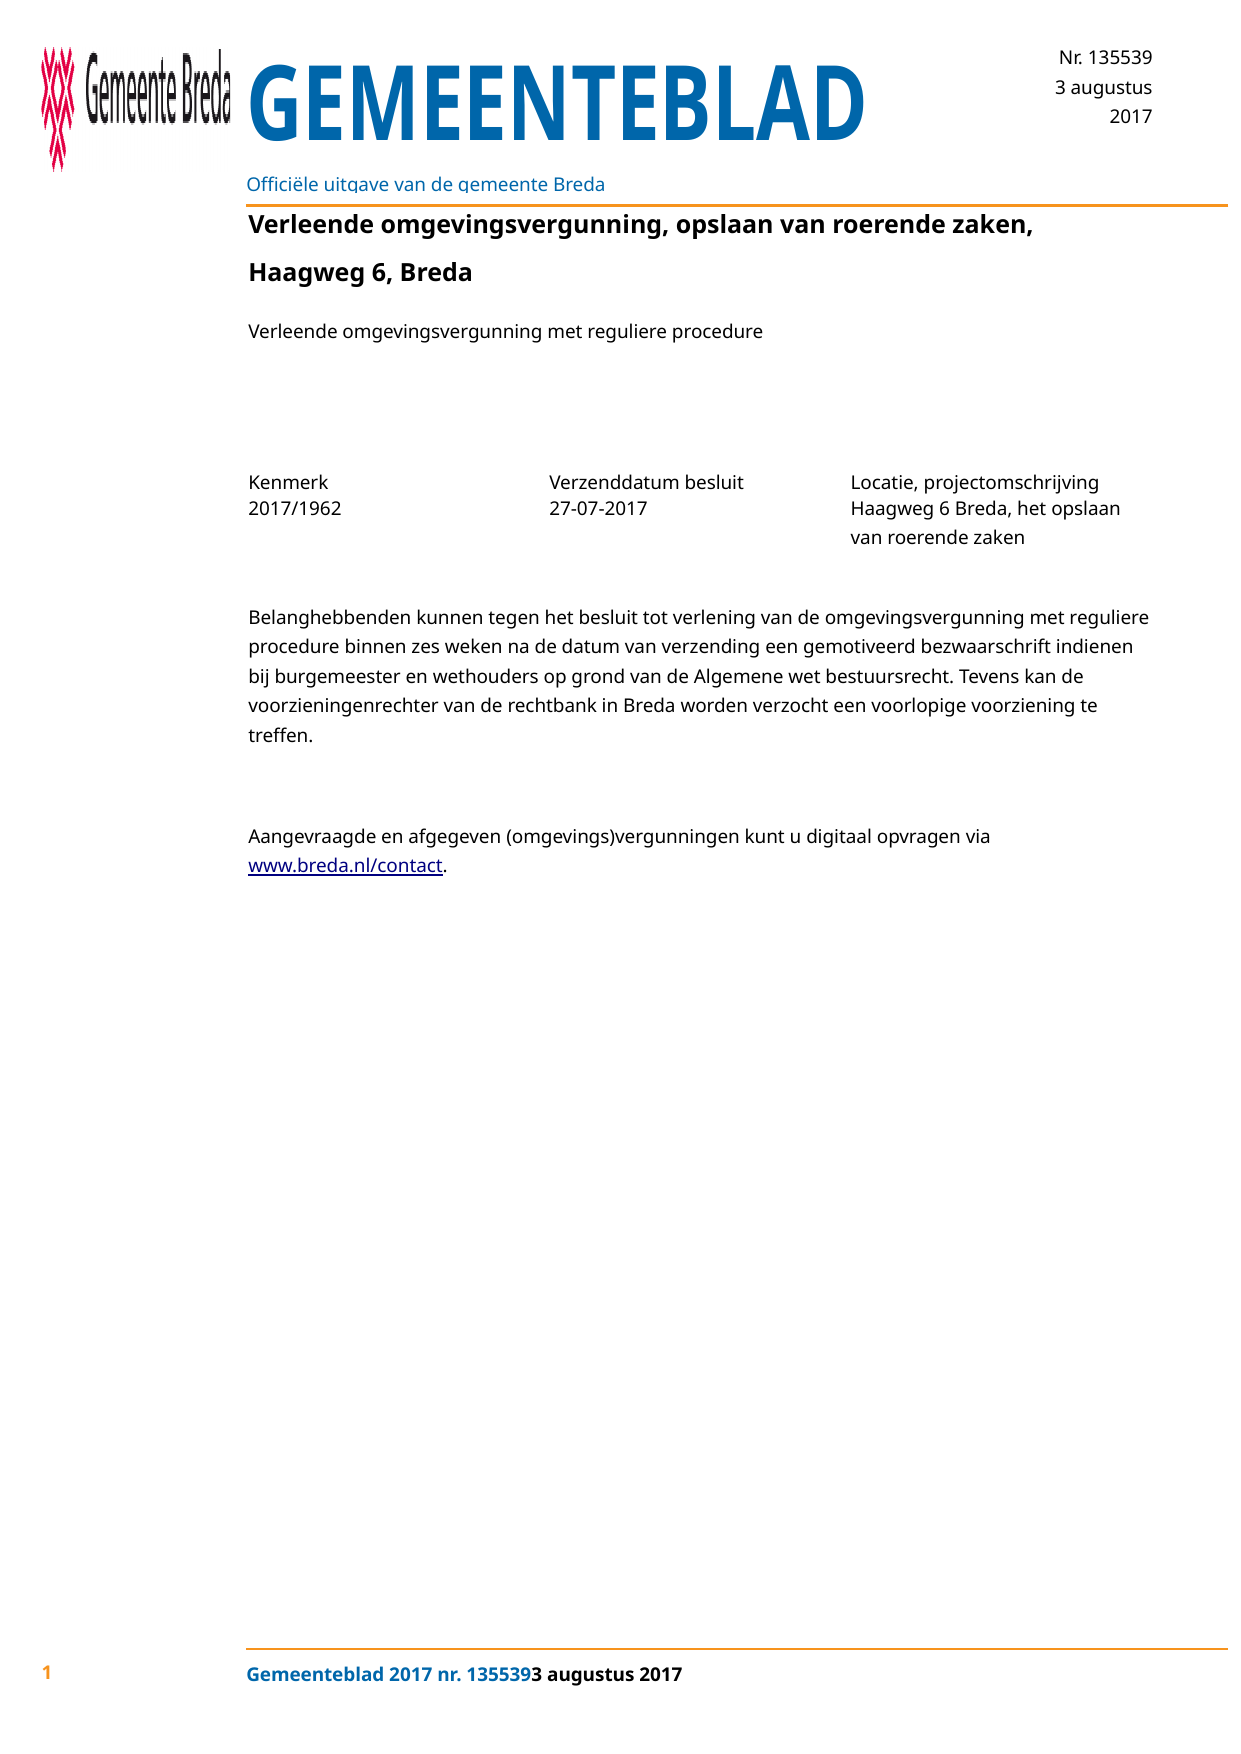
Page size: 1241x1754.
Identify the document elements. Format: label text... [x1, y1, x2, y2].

text Verleende omgevingsvergunning met reguliere procedure [248, 318, 1152, 344]
table_cell 27-07-2017 [549, 495, 850, 550]
text Aangevraagde en afgegeven (omgevings)vergunningen kunt u digitaal opvragen via www.breda.nl/contact. [248, 823, 1152, 878]
text Verleende omgevingsvergunning, opslaan van roerende zaken, Haagweg 6, Breda [248, 207, 1152, 288]
table_header Locatie, projectomschrijving [850, 469, 1152, 495]
table_cell Haagweg 6 Breda, het opslaan van roerende zaken [850, 495, 1152, 550]
table_cell 2017/1962 [248, 495, 549, 550]
text Belanghebbenden kunnen tegen het besluit tot verlening van de omgevingsvergunning met reguliere procedure binnen zes weken na de datum van verzending een gemotiveerd bezwaarschrift indienen bij burgemeester en wethouders op grond van de Algemene wet bestuursrecht. Tevens kan de voorzieningenrechter van de rechtbank in Breda worden verzocht een voorlopige voorziening te treffen. [248, 604, 1152, 748]
table_header Verzenddatum besluit [549, 469, 850, 495]
table_header Kenmerk [248, 469, 549, 495]
picture [41, 47, 231, 172]
